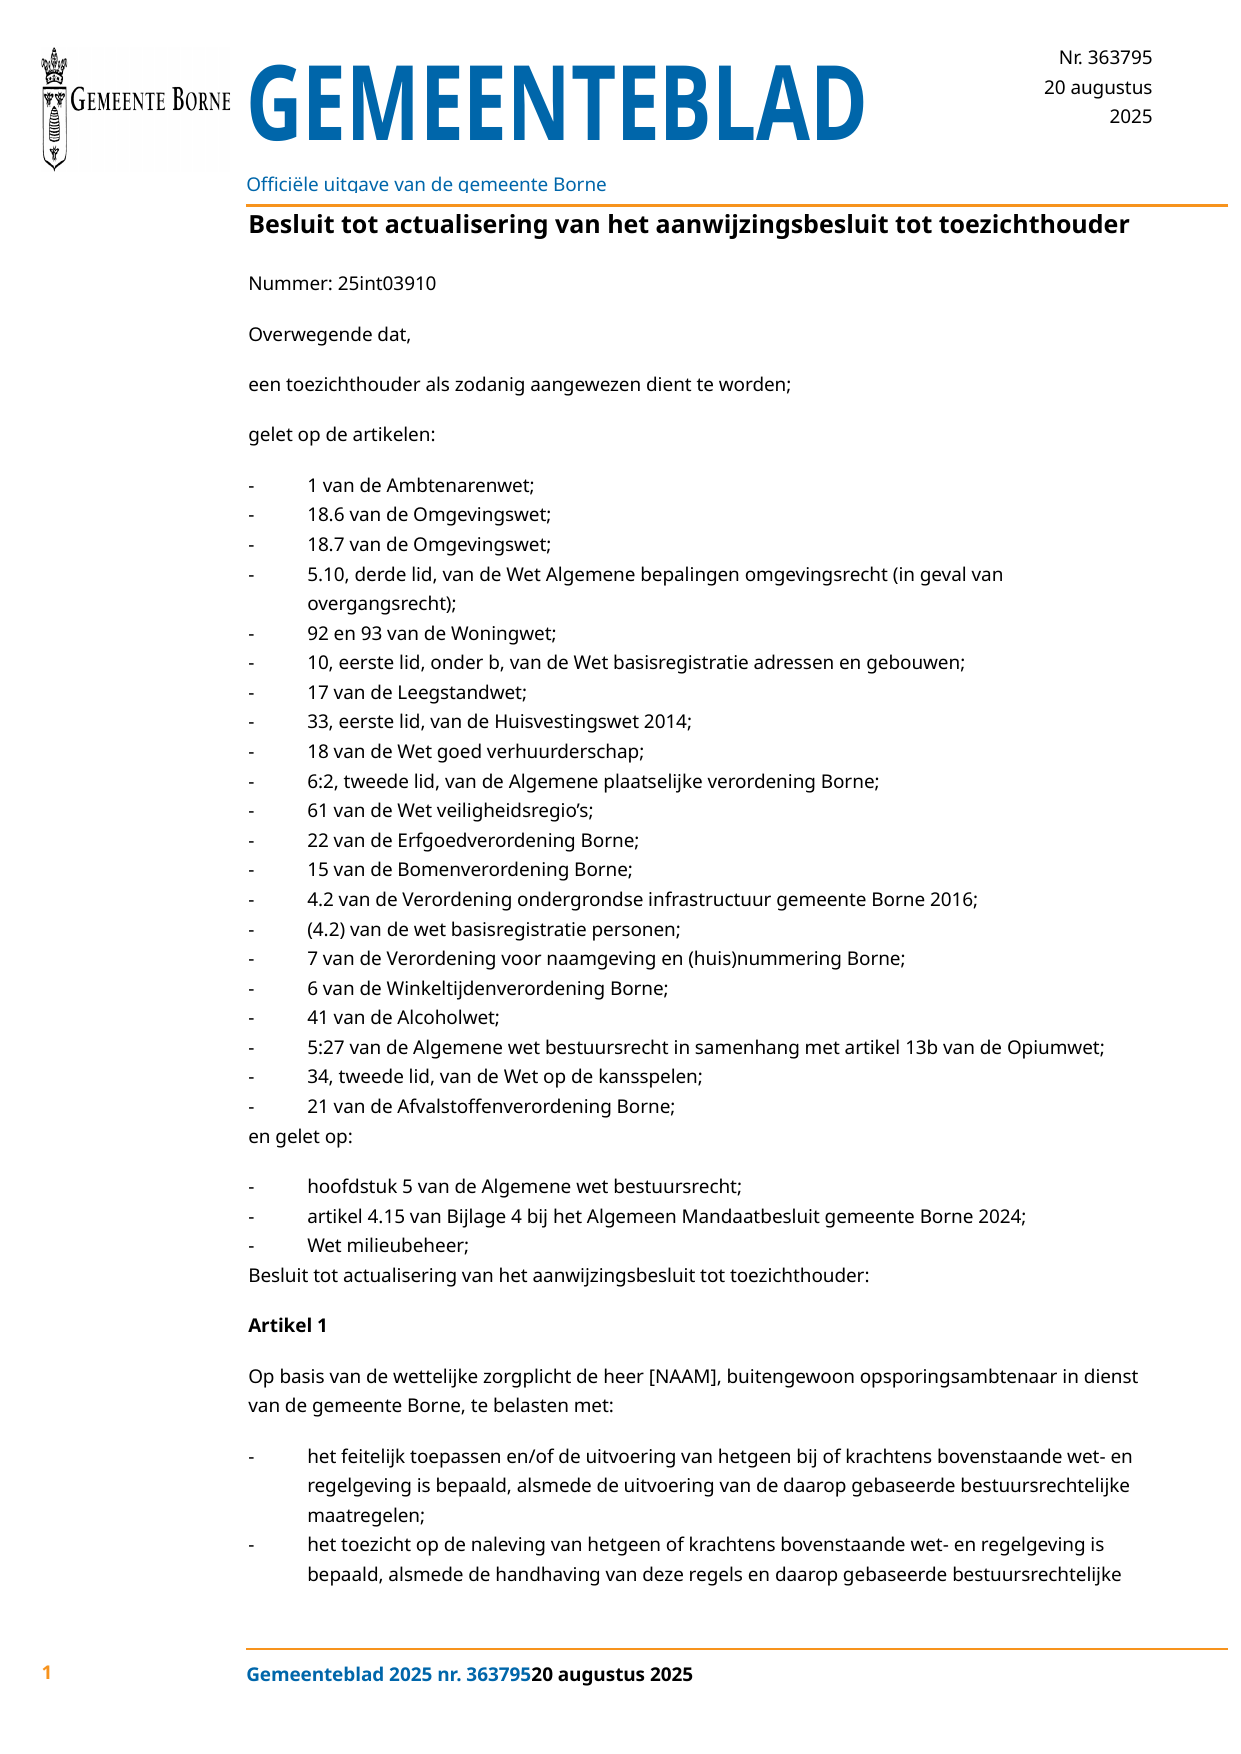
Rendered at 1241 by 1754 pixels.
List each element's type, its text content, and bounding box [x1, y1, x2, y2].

list 41 van de Alcoholwet; [248, 1004, 1152, 1030]
list 5:27 van de Algemene wet bestuursrecht in samenhang met artikel 13b van de Opiumwet; [248, 1034, 1152, 1060]
text Op basis van de wettelijke zorgplicht de heer [NAAM], buitengewoon opsporingsambtenaar in dienst van de gemeente Borne, te belasten met: [248, 1363, 1152, 1418]
list 10, eerste lid, onder b, van de Wet basisregistratie adressen en gebouwen; [248, 649, 1152, 675]
list 7 van de Verordening voor naamgeving en (huis)nummering Borne; [248, 945, 1152, 971]
list 61 van de Wet veiligheidsregio’s; [248, 797, 1152, 823]
list artikel 4.15 van Bijlage 4 bij het Algemeen Mandaatbesluit gemeente Borne 2024; [248, 1203, 1152, 1228]
list 92 en 93 van de Woningwet; [248, 620, 1152, 646]
list 34, tweede lid, van de Wet op de kansspelen; [248, 1064, 1152, 1089]
text Overwegende dat, [248, 321, 1152, 346]
list 5.10, derde lid, van de Wet Algemene bepalingen omgevingsrecht (in geval van overgangsrecht); [248, 561, 1152, 616]
list 22 van de Erfgoedverordening Borne; [248, 827, 1152, 853]
text en gelet op: [248, 1123, 1152, 1148]
list 21 van de Afvalstoffenverordening Borne; [248, 1093, 1152, 1119]
picture [41, 47, 231, 172]
list 33, eerste lid, van de Huisvestingswet 2014; [248, 709, 1152, 734]
list het feitelijk toepassen en/of de uitvoering van hetgeen bij of krachtens bovenstaande wet- en regelgeving is bepaald, alsmede de uitvoering van de daarop gebaseerde bestuursrechtelijke maatregelen; [248, 1443, 1152, 1528]
list 1 van de Ambtenarenwet; [248, 472, 1152, 498]
list 15 van de Bomenverordening Borne; [248, 857, 1152, 882]
list hoofdstuk 5 van de Algemene wet bestuursrecht; [248, 1173, 1152, 1199]
list 18 van de Wet goed verhuurderschap; [248, 738, 1152, 764]
text Artikel 1 [248, 1312, 1152, 1338]
list 4.2 van de Verordening ondergrondse infrastructuur gemeente Borne 2016; [248, 886, 1152, 912]
list 18.6 van de Omgevingswet; [248, 502, 1152, 527]
text Besluit tot actualisering van het aanwijzingsbesluit tot toezichthouder: [248, 1262, 1152, 1288]
list 6:2, tweede lid, van de Algemene plaatselijke verordening Borne; [248, 768, 1152, 793]
list 17 van de Leegstandwet; [248, 679, 1152, 705]
list (4.2) van de wet basisregistratie personen; [248, 916, 1152, 941]
text een toezichthouder als zodanig aangewezen dient te worden; [248, 371, 1152, 397]
text gelet op de artikelen: [248, 422, 1152, 447]
list het toezicht op de naleving van hetgeen of krachtens bovenstaande wet- en regelgeving is bepaald, alsmede de handhaving van deze regels en daarop gebaseerde bestuursrechtelijke [248, 1532, 1152, 1587]
list 18.7 van de Omgevingswet; [248, 531, 1152, 557]
list 6 van de Winkeltijdenverordening Borne; [248, 975, 1152, 1001]
text Nummer: 25int03910 [248, 270, 1152, 296]
list Wet milieubeheer; [248, 1232, 1152, 1258]
text Besluit tot actualisering van het aanwijzingsbesluit tot toezichthouder [248, 207, 1152, 241]
